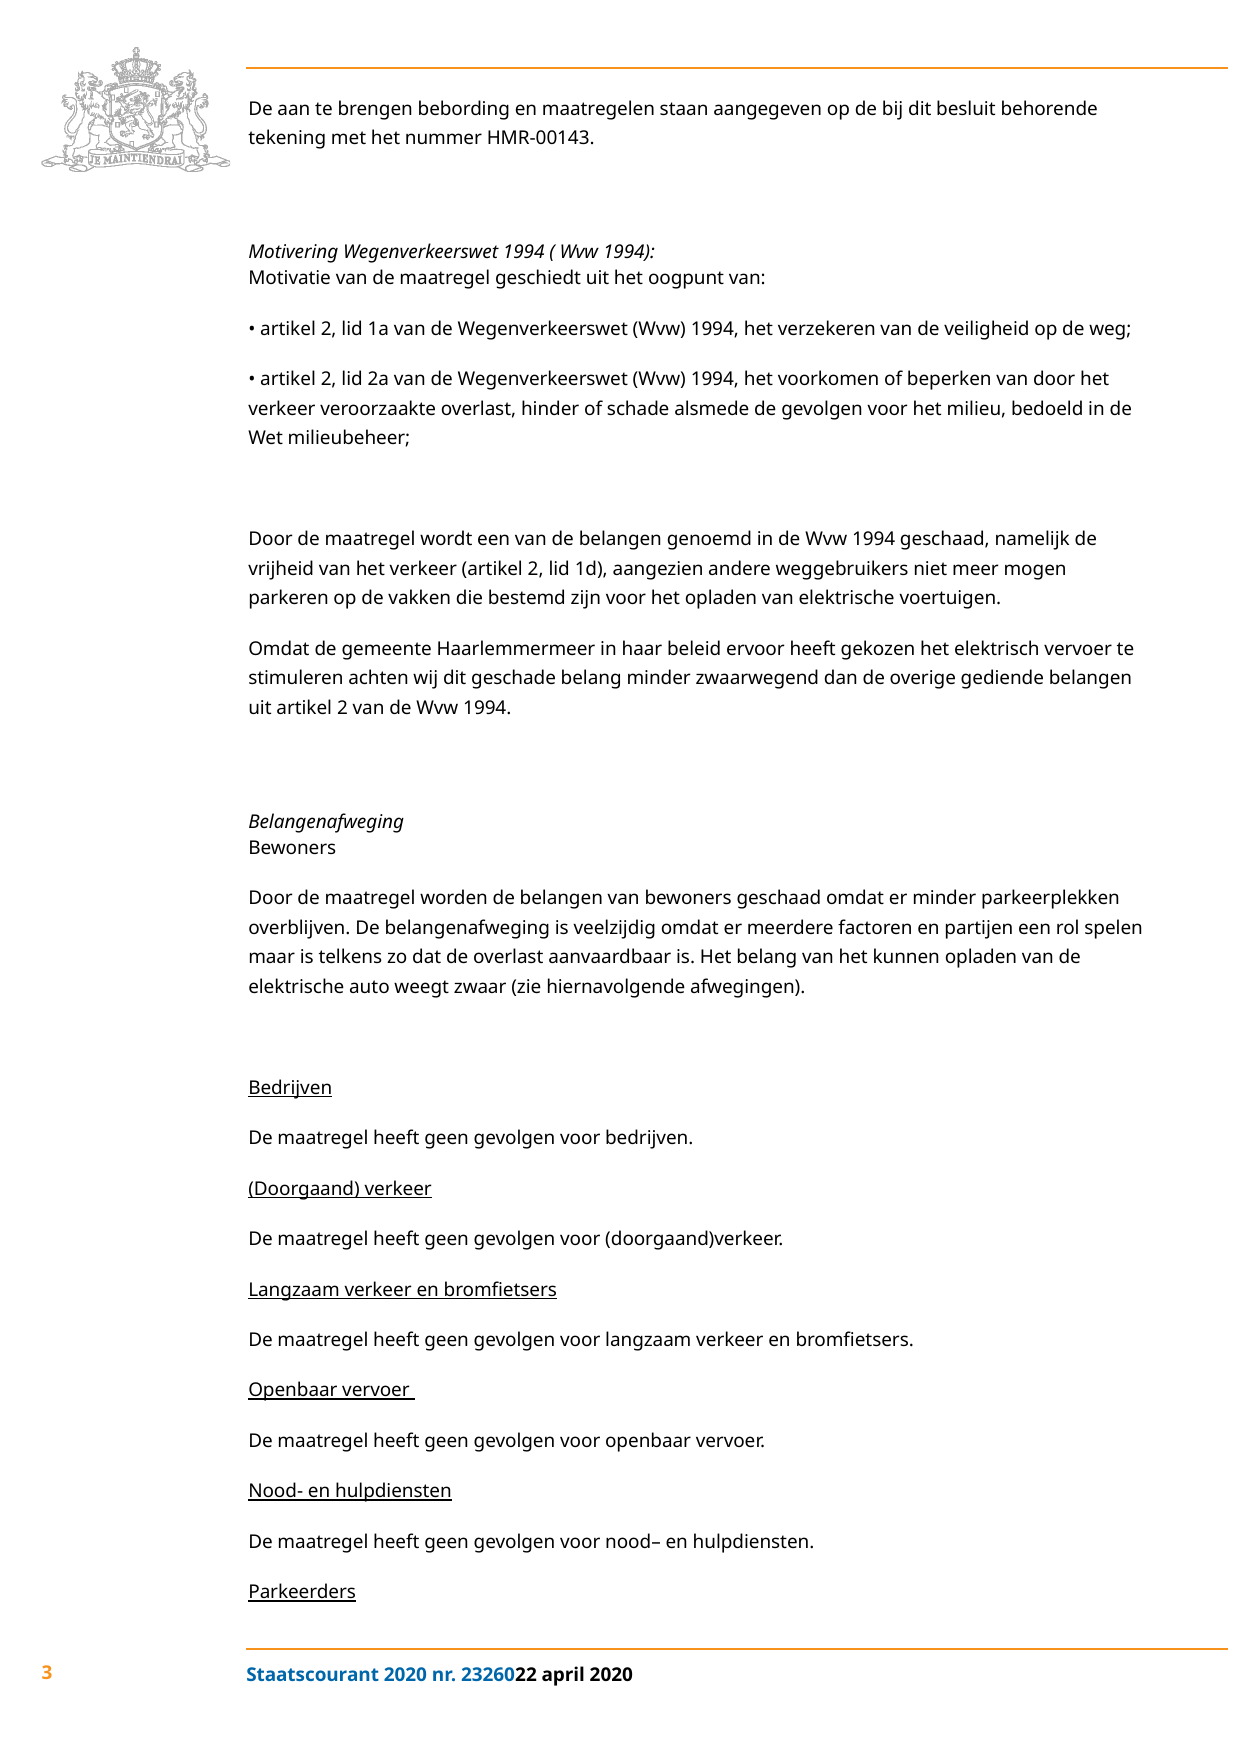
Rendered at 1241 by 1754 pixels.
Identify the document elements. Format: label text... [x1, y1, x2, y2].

text Bewoners [248, 834, 1152, 860]
text • artikel 2, lid 1a van de Wegenverkeerswet (Wvw) 1994, het verzekeren van de veiligheid op de weg; [248, 315, 1152, 341]
text De maatregel heeft geen gevolgen voor (doorgaand)verkeer. [248, 1225, 1152, 1251]
text Door de maatregel worden de belangen van bewoners geschaad omdat er minder parkeerplekken overblijven. De belangenafweging is veelzijdig omdat er meerdere factoren en partijen een rol spelen maar is telkens zo dat de overlast aanvaardbaar is. Het belang van het kunnen opladen van de elektrische auto weegt zwaar (zie hiernavolgende afwegingen). [248, 884, 1152, 999]
text Openbaar vervoer [248, 1377, 1152, 1402]
text De maatregel heeft geen gevolgen voor langzaam verkeer en bromfietsers. [248, 1326, 1152, 1352]
text Bedrijven [248, 1074, 1152, 1100]
text (Doorgaand) verkeer [248, 1175, 1152, 1201]
text Motivatie van de maatregel geschiedt uit het oogpunt van: [248, 264, 1152, 290]
text De maatregel heeft geen gevolgen voor nood– en hulpdiensten. [248, 1528, 1152, 1554]
text De aan te brengen bebording en maatregelen staan aangegeven op de bij dit besluit behorende tekening met het nummer HMR-00143. [248, 95, 1152, 150]
text Parkeerders [248, 1578, 1152, 1604]
picture [41, 47, 231, 172]
text De maatregel heeft geen gevolgen voor openbaar vervoer. [248, 1427, 1152, 1453]
text Nood- en hulpdiensten [248, 1477, 1152, 1503]
text Door de maatregel wordt een van de belangen genoemd in de Wvw 1994 geschaad, namelijk de vrijheid van het verkeer (artikel 2, lid 1d), aangezien andere weggebruikers niet meer mogen parkeren op de vakken die bestemd zijn voor het opladen van elektrische voertuigen. [248, 525, 1152, 610]
text Motivering Wegenverkeerswet 1994 ( Wvw 1994): [248, 239, 1152, 264]
text Langzaam verkeer en bromfietsers [248, 1276, 1152, 1302]
text Omdat de gemeente Haarlemmermeer in haar beleid ervoor heeft gekozen het elektrisch vervoer te stimuleren achten wij dit geschade belang minder zwaarwegend dan de overige gediende belangen uit artikel 2 van de Wvw 1994. [248, 635, 1152, 720]
text De maatregel heeft geen gevolgen voor bedrijven. [248, 1124, 1152, 1150]
text • artikel 2, lid 2a van de Wegenverkeerswet (Wvw) 1994, het voorkomen of beperken van door het verkeer veroorzaakte overlast, hinder of schade alsmede de gevolgen voor het milieu, bedoeld in de Wet milieubeheer; [248, 365, 1152, 450]
text Belangenafweging [248, 808, 1152, 834]
